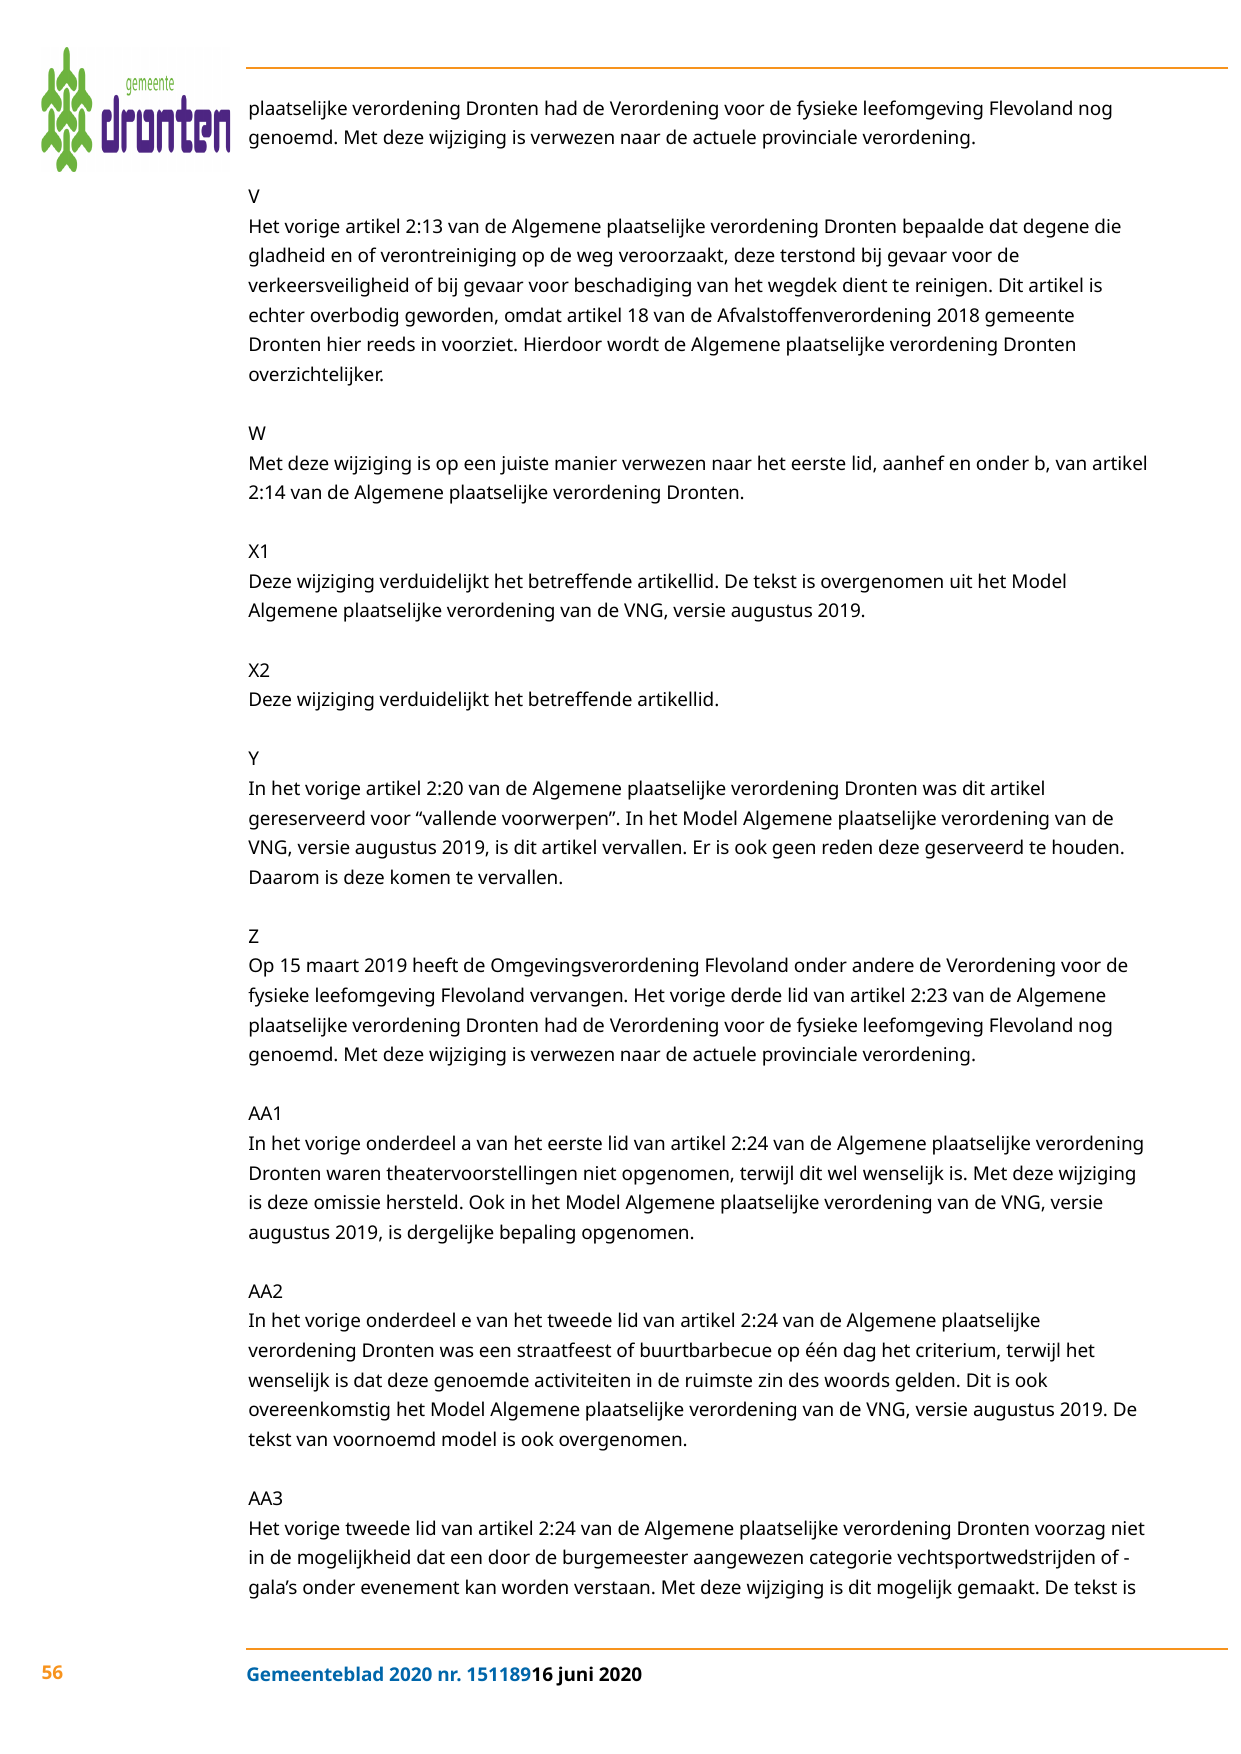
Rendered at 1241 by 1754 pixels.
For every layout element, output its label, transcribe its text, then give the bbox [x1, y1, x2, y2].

text Z [248, 923, 1152, 949]
text plaatselijke verordening Dronten had de Verordening voor de fysieke leefomgeving Flevoland nog genoemd. Met deze wijziging is verwezen naar de actuele provinciale verordening. [248, 95, 1152, 150]
text AA2 [248, 1278, 1152, 1304]
text Deze wijziging verduidelijkt het betreffende artikellid. De tekst is overgenomen uit het Model Algemene plaatselijke verordening van de VNG, versie augustus 2019. [248, 568, 1152, 623]
text V [248, 183, 1152, 209]
text Het vorige tweede lid van artikel 2:24 van de Algemene plaatselijke verordening Dronten voorzag niet in de mogelijkheid dat een door de burgemeester aangewezen categorie vechtsportwedstrijden of -gala’s onder evenement kan worden verstaan. Met deze wijziging is dit mogelijk gemaakt. De tekst is [248, 1515, 1152, 1600]
text X2 [248, 657, 1152, 683]
text Op 15 maart 2019 heeft de Omgevingsverordening Flevoland onder andere de Verordening voor de fysieke leefomgeving Flevoland vervangen. Het vorige derde lid van artikel 2:23 van de Algemene plaatselijke verordening Dronten had de Verordening voor de fysieke leefomgeving Flevoland nog genoemd. Met deze wijziging is verwezen naar de actuele provinciale verordening. [248, 953, 1152, 1067]
text W [248, 420, 1152, 446]
text Het vorige artikel 2:13 van de Algemene plaatselijke verordening Dronten bepaalde dat degene die gladheid en of verontreiniging op de weg veroorzaakt, deze terstond bij gevaar voor de verkeersveiligheid of bij gevaar voor beschadiging van het wegdek dient te reinigen. Dit artikel is echter overbodig geworden, omdat artikel 18 van de Afvalstoffenverordening 2018 gemeente Dronten hier reeds in voorziet. Hierdoor wordt de Algemene plaatselijke verordening Dronten overzichtelijker. [248, 213, 1152, 387]
text AA1 [248, 1101, 1152, 1126]
picture [41, 47, 231, 172]
text In het vorige artikel 2:20 van de Algemene plaatselijke verordening Dronten was dit artikel gereserveerd voor “vallende voorwerpen”. In het Model Algemene plaatselijke verordening van de VNG, versie augustus 2019, is dit artikel vervallen. Er is ook geen reden deze geserveerd te houden. Daarom is deze komen te vervallen. [248, 775, 1152, 890]
text In het vorige onderdeel e van het tweede lid van artikel 2:24 van de Algemene plaatselijke verordening Dronten was een straatfeest of buurtbarbecue op één dag het criterium, terwijl het wenselijk is dat deze genoemde activiteiten in de ruimste zin des woords gelden. Dit is ook overeenkomstig het Model Algemene plaatselijke verordening van de VNG, versie augustus 2019. De tekst van voornoemd model is ook overgenomen. [248, 1308, 1152, 1452]
text AA3 [248, 1485, 1152, 1511]
text Deze wijziging verduidelijkt het betreffende artikellid. [248, 686, 1152, 712]
text In het vorige onderdeel a van het eerste lid van artikel 2:24 van de Algemene plaatselijke verordening Dronten waren theatervoorstellingen niet opgenomen, terwijl dit wel wenselijk is. Met deze wijziging is deze omissie hersteld. Ook in het Model Algemene plaatselijke verordening van de VNG, versie augustus 2019, is dergelijke bepaling opgenomen. [248, 1130, 1152, 1245]
text Y [248, 746, 1152, 771]
text X1 [248, 538, 1152, 564]
text Met deze wijziging is op een juiste manier verwezen naar het eerste lid, aanhef en onder b, van artikel 2:14 van de Algemene plaatselijke verordening Dronten. [248, 450, 1152, 505]
